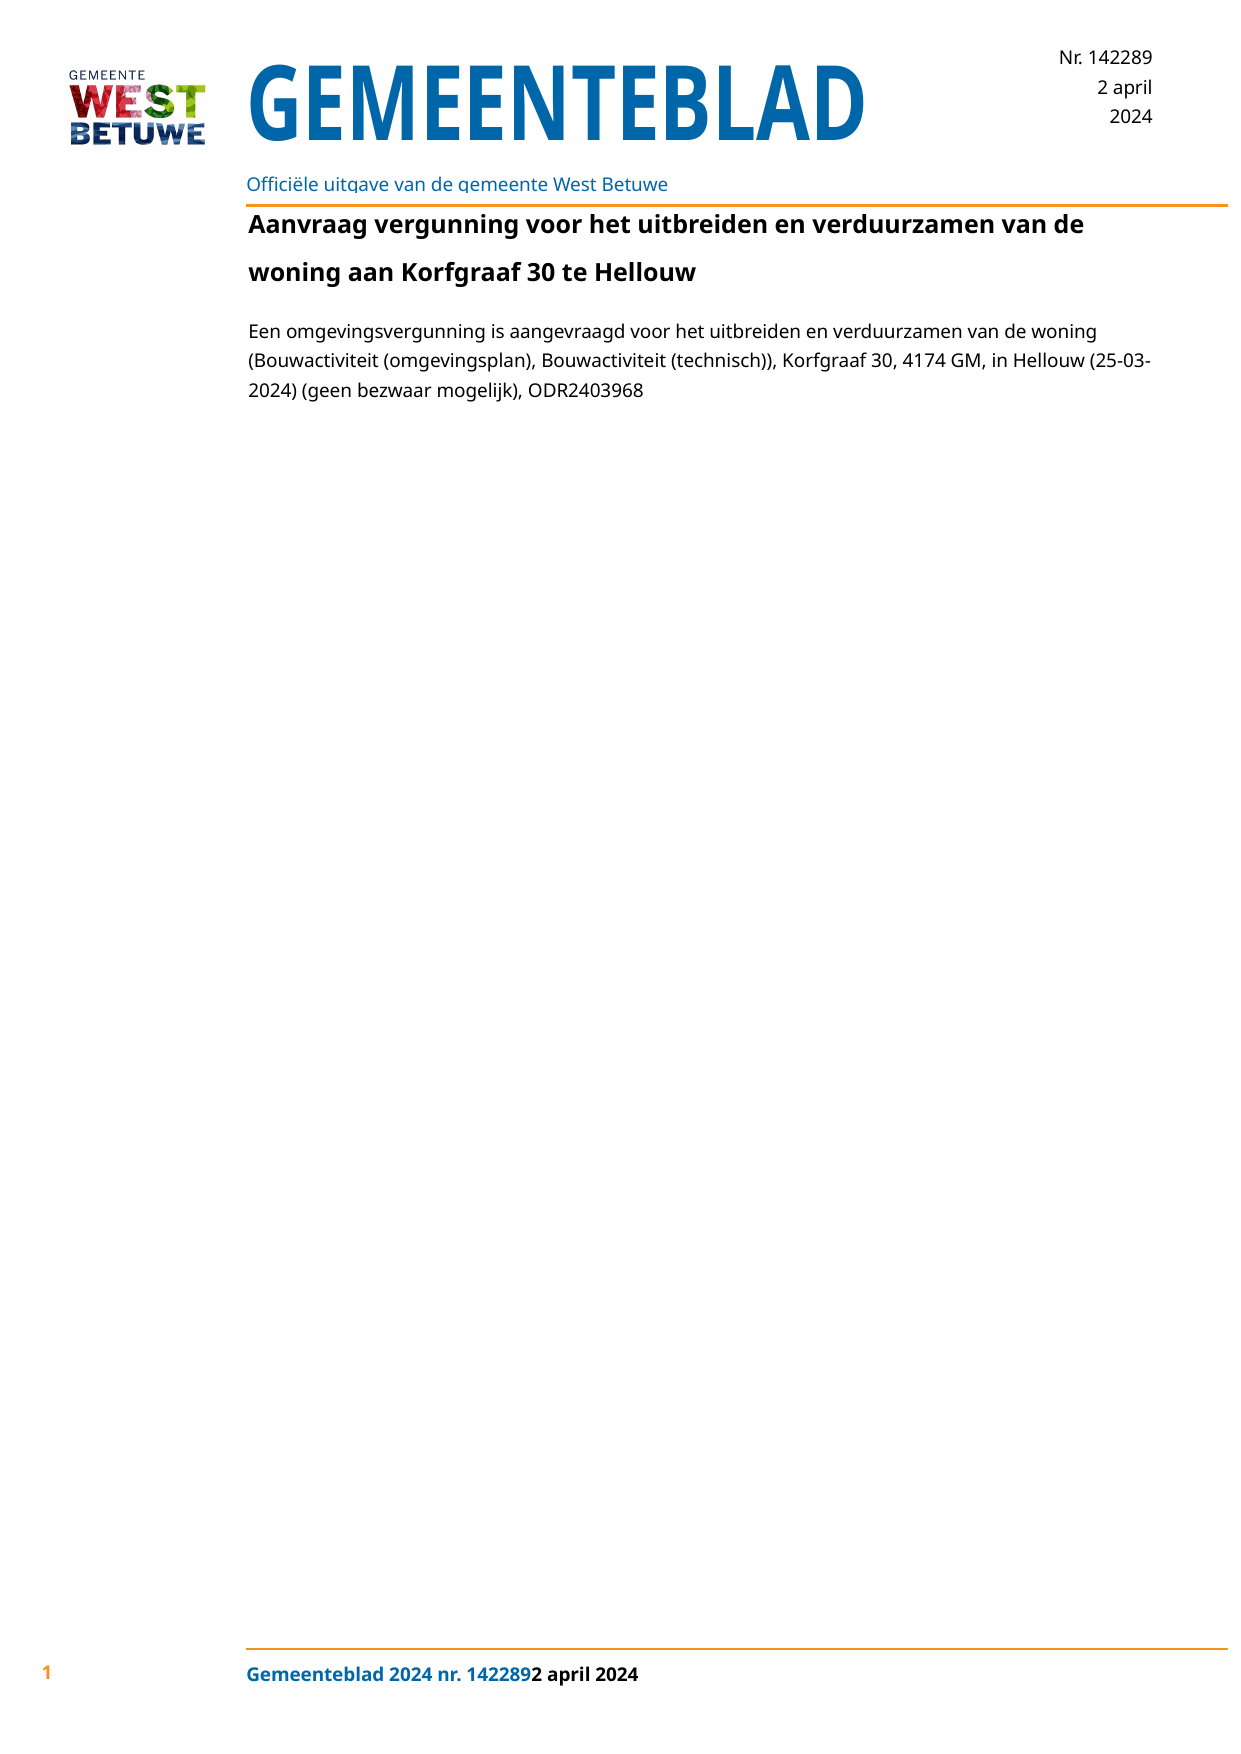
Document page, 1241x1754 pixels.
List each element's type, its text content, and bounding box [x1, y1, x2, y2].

text Aanvraag vergunning voor het uitbreiden en verduurzamen van de woning aan Korfgraaf 30 te Hellouw [248, 207, 1152, 288]
picture [41, 47, 231, 172]
text Een omgevingsvergunning is aangevraagd voor het uitbreiden en verduurzamen van de woning (Bouwactiviteit (omgevingsplan), Bouwactiviteit (technisch)), Korfgraaf 30, 4174 GM, in Hellouw (25-03-2024) (geen bezwaar mogelijk), ODR2403968 [248, 318, 1152, 403]
